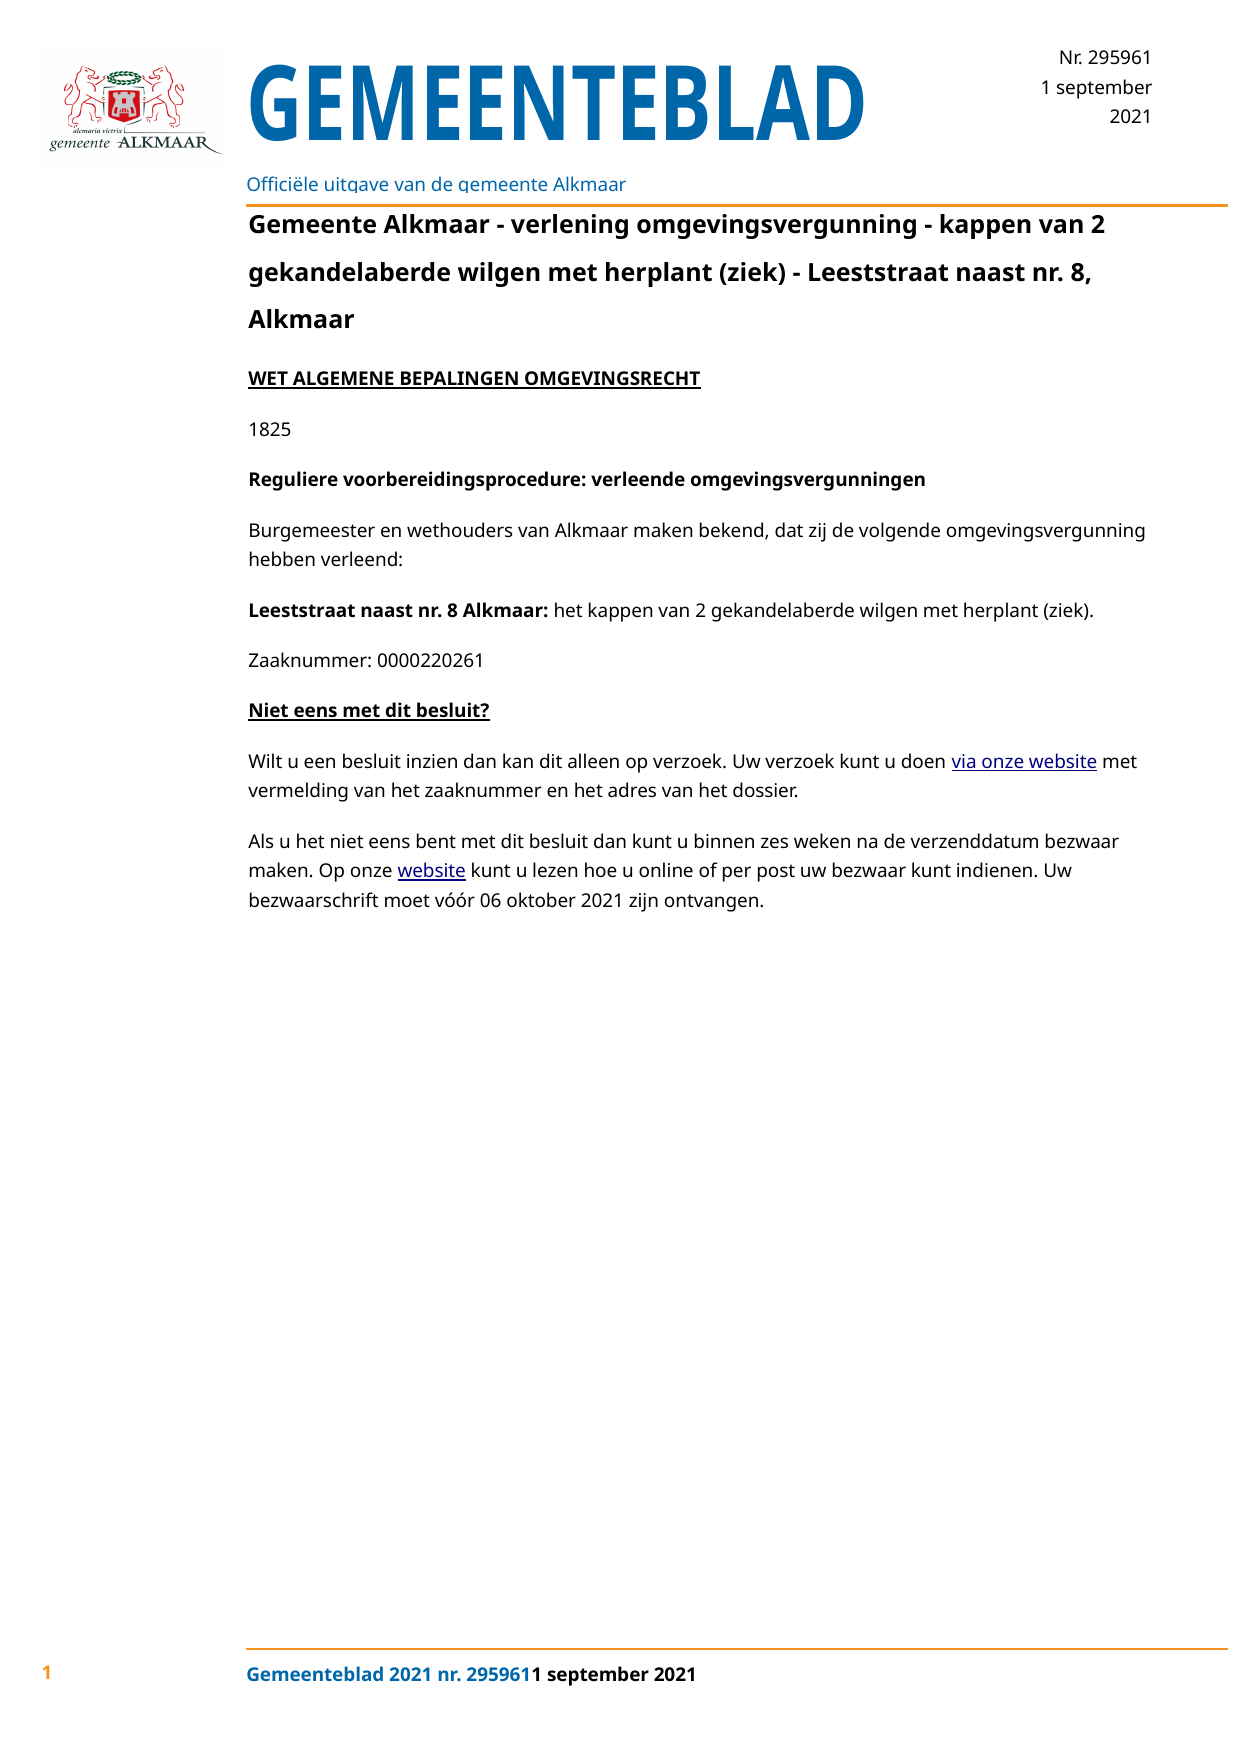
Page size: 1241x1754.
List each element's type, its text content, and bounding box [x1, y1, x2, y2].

text Zaaknummer: 0000220261 [248, 647, 1152, 673]
text Reguliere voorbereidingsprocedure: verleende omgevingsvergunningen [248, 466, 1152, 492]
text Burgemeester en wethouders van Alkmaar maken bekend, dat zij de volgende omgevingsvergunning hebben verleend: [248, 517, 1152, 572]
text Als u het niet eens bent met dit besluit dan kunt u binnen zes weken na de verzenddatum bezwaar maken. Op onze website kunt u lezen hoe u online of per post uw bezwaar kunt indienen. Uw bezwaarschrift moet vóór 06 oktober 2021 zijn ontvangen. [248, 828, 1152, 913]
text Niet eens met dit besluit? [248, 698, 1152, 723]
text 1825 [248, 416, 1152, 442]
text Gemeente Alkmaar - verlening omgevingsvergunning - kappen van 2 gekandelaberde wilgen met herplant (ziek) - Leeststraat naast nr. 8, Alkmaar [248, 207, 1152, 336]
text Leeststraat naast nr. 8 Alkmaar: het kappen van 2 gekandelaberde wilgen met herplant (ziek). [248, 597, 1152, 622]
text WET ALGEMENE BEPALINGEN OMGEVINGSRECHT [248, 366, 1152, 391]
text Wilt u een besluit inzien dan kan dit alleen op verzoek. Uw verzoek kunt u doen via onze website met vermelding van het zaaknummer en het adres van het dossier. [248, 748, 1152, 803]
picture [41, 47, 231, 172]
